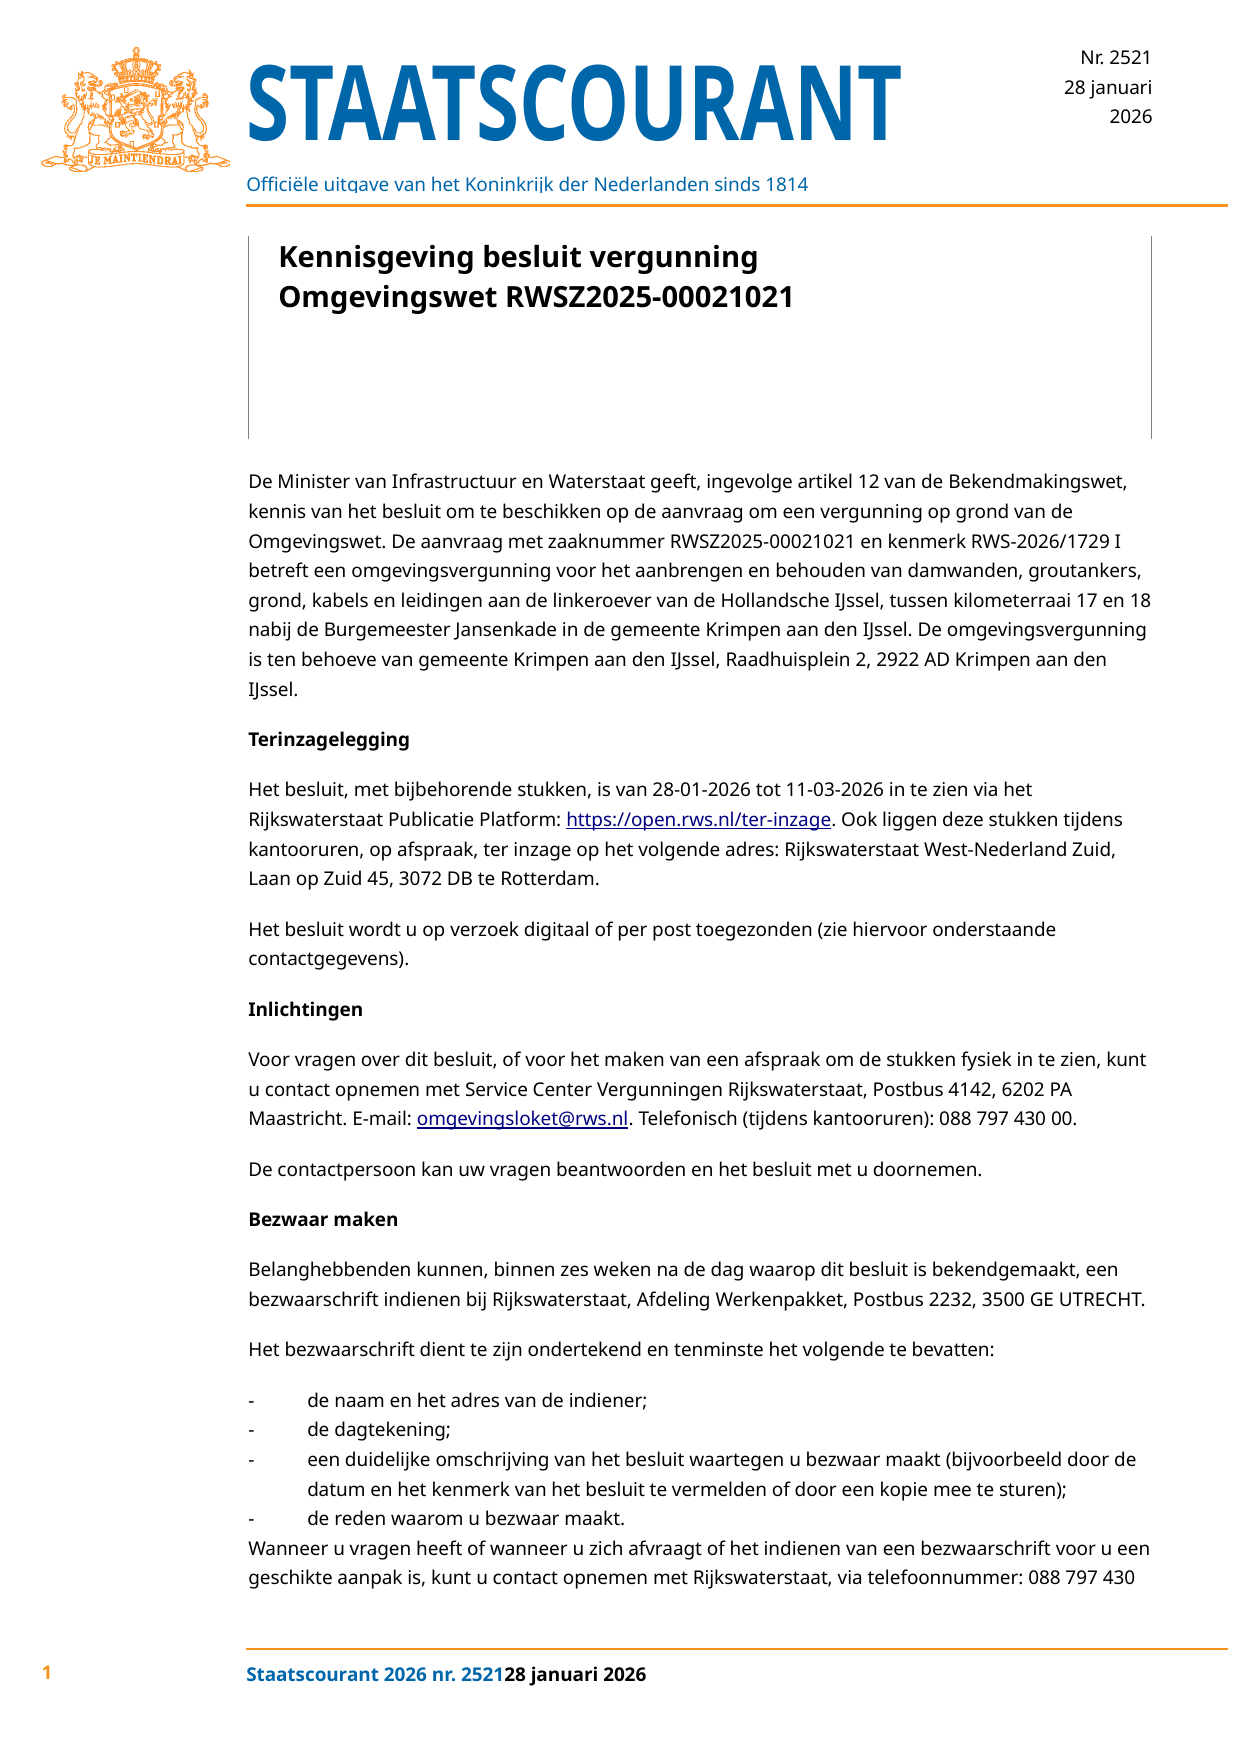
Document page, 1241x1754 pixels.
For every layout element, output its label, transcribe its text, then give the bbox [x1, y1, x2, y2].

text Inlichtingen [248, 996, 1152, 1021]
text De Minister van Infrastructuur en Waterstaat geeft, ingevolge artikel 12 van de Bekendmakingswet, kennis van het besluit om te beschikken op de aanvraag om een vergunning op grond van de Omgevingswet. De aanvraag met zaaknummer RWSZ2025-00021021 en kenmerk RWS-2026/1729 I betreft een omgevingsvergunning voor het aanbrengen en behouden van damwanden, groutankers, grond, kabels en leidingen aan de linkeroever van de Hollandsche IJssel, tussen kilometerraai 17 en 18 nabij de Burgemeester Jansenkade in de gemeente Krimpen aan den IJssel. De omgevingsvergunning is ten behoeve van gemeente Krimpen aan den IJssel, Raadhuisplein 2, 2922 AD Krimpen aan den IJssel. [248, 469, 1152, 701]
list de reden waarom u bezwaar maakt. [248, 1505, 1152, 1531]
table_header [850, 414, 1151, 439]
table_header [1090, 236, 1151, 413]
text Het besluit, met bijbehorende stukken, is van 28-01-2026 tot 11-03-2026 in te zien via het Rijkswaterstaat Publicatie Platform: https://open.rws.nl/ter-inzage. Ook liggen deze stukken tijdens kantooruren, op afspraak, ter inzage op het volgende adres: Rijkswaterstaat West-Nederland Zuid, Laan op Zuid 45, 3072 DB te Rotterdam. [248, 777, 1152, 891]
picture [41, 47, 231, 172]
list de dagtekening; [248, 1417, 1152, 1442]
text Bezwaar maken [248, 1206, 1152, 1232]
picture [912, 236, 1090, 414]
text Wanneer u vragen heeft of wanneer u zich afvraagt of het indienen van een bezwaarschrift voor u een geschikte aanpak is, kunt u contact opnemen met Rijkswaterstaat, via telefoonnummer: 088 797 430 [248, 1535, 1152, 1590]
text Het bezwaarschrift dient te zijn ondertekend en tenminste het volgende te bevatten: [248, 1337, 1152, 1362]
text Het besluit wordt u op verzoek digitaal of per post toegezonden (zie hiervoor onderstaande contactgegevens). [248, 916, 1152, 971]
list een duidelijke omschrijving van het besluit waartegen u bezwaar maakt (bijvoorbeeld door de datum en het kenmerk van het besluit te vermelden of door een kopie mee te sturen); [248, 1446, 1152, 1501]
table_header [850, 236, 912, 413]
text Terinzagelegging [248, 726, 1152, 752]
table_header Kennisgeving besluit vergunning Omgevingswet RWSZ2025-00021021 [249, 236, 850, 439]
text De contactpersoon kan uw vragen beantwoorden en het besluit met u doornemen. [248, 1156, 1152, 1181]
text Voor vragen over dit besluit, of voor het maken van een afspraak om de stukken fysiek in te zien, kunt u contact opnemen met Service Center Vergunningen Rijkswaterstaat, Postbus 4142, 6202 PA Maastricht. E-mail: omgevingsloket@rws.nl. Telefonisch (tijdens kantooruren): 088 797 430 00. [248, 1046, 1152, 1131]
list de naam en het adres van de indiener; [248, 1387, 1152, 1413]
text Belanghebbenden kunnen, binnen zes weken na de dag waarop dit besluit is bekendgemaakt, een bezwaarschrift indienen bij Rijkswaterstaat, Afdeling Werkenpakket, Postbus 2232, 3500 GE UTRECHT. [248, 1257, 1152, 1312]
